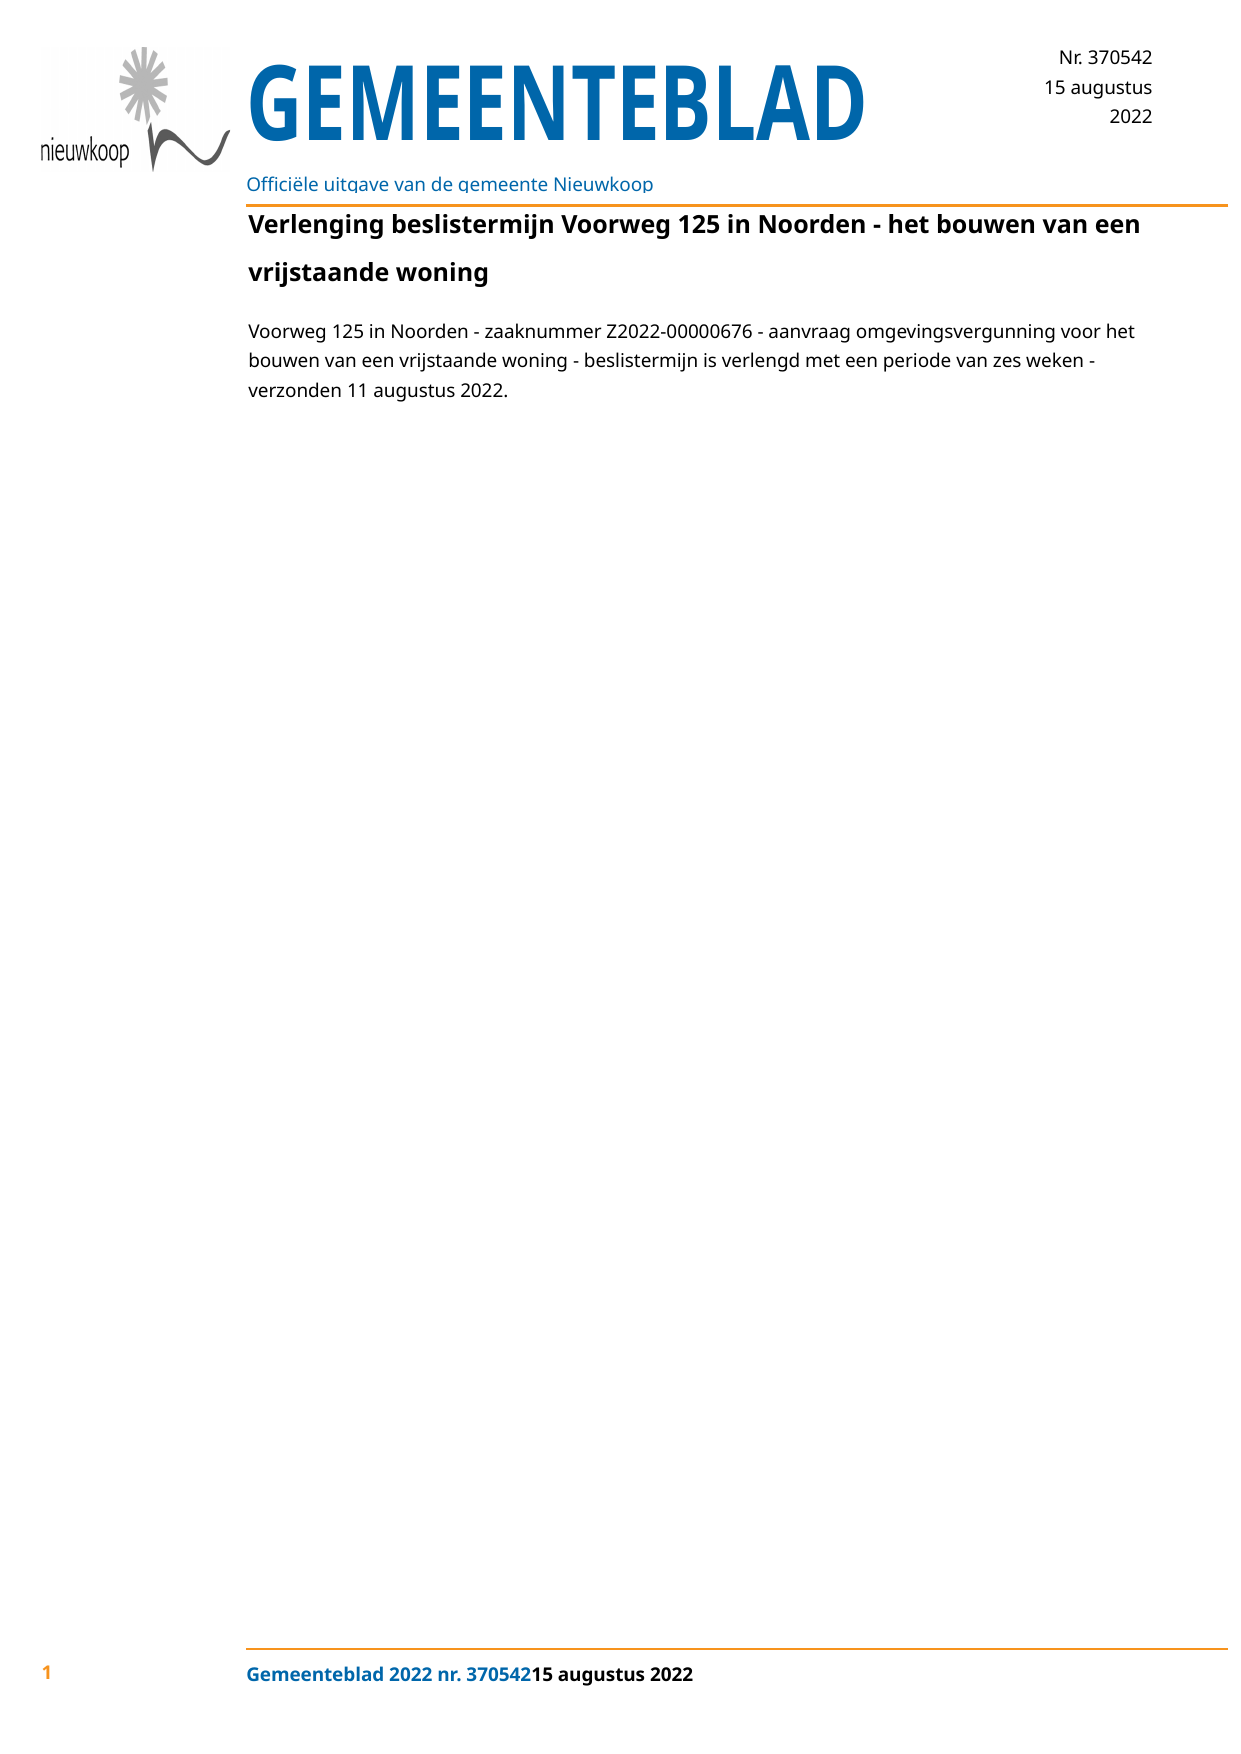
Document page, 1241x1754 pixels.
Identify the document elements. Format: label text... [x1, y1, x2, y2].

picture [41, 47, 231, 172]
text Verlenging beslistermijn Voorweg 125 in Noorden - het bouwen van een vrijstaande woning [248, 207, 1152, 288]
text Voorweg 125 in Noorden - zaaknummer Z2022-00000676 - aanvraag omgevingsvergunning voor het bouwen van een vrijstaande woning - beslistermijn is verlengd met een periode van zes weken - verzonden 11 augustus 2022. [248, 318, 1152, 403]
